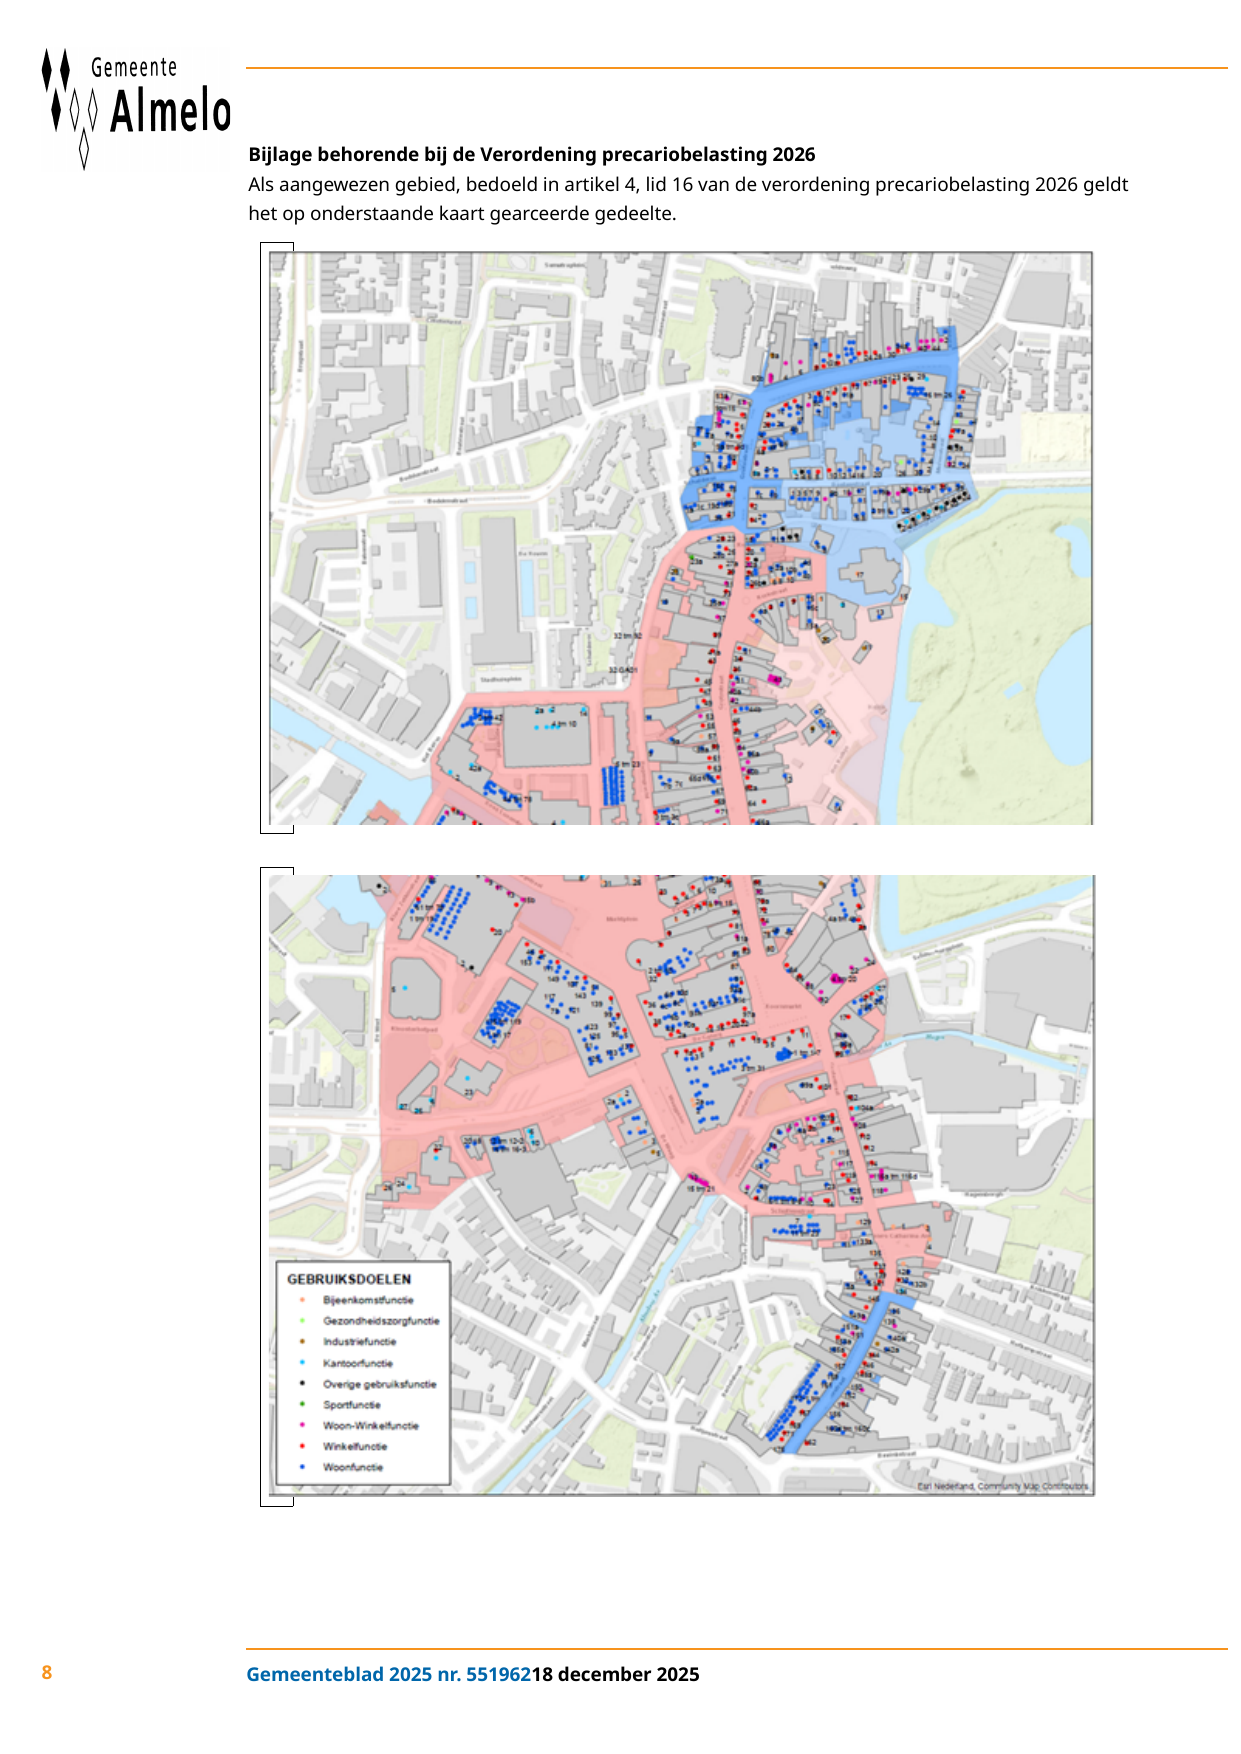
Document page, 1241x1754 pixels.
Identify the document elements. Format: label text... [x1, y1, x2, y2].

text Als aangewezen gebied, bedoeld in artikel 4, lid 16 van de verordening precariobelasting 2026 geldt het op onderstaande kaart gearceerde gedeelte. [248, 171, 1152, 226]
picture [268, 251, 1096, 825]
picture [268, 875, 1096, 1497]
picture [41, 47, 231, 172]
text Bijlage behorende bij de Verordening precariobelasting 2026 [248, 141, 1152, 167]
